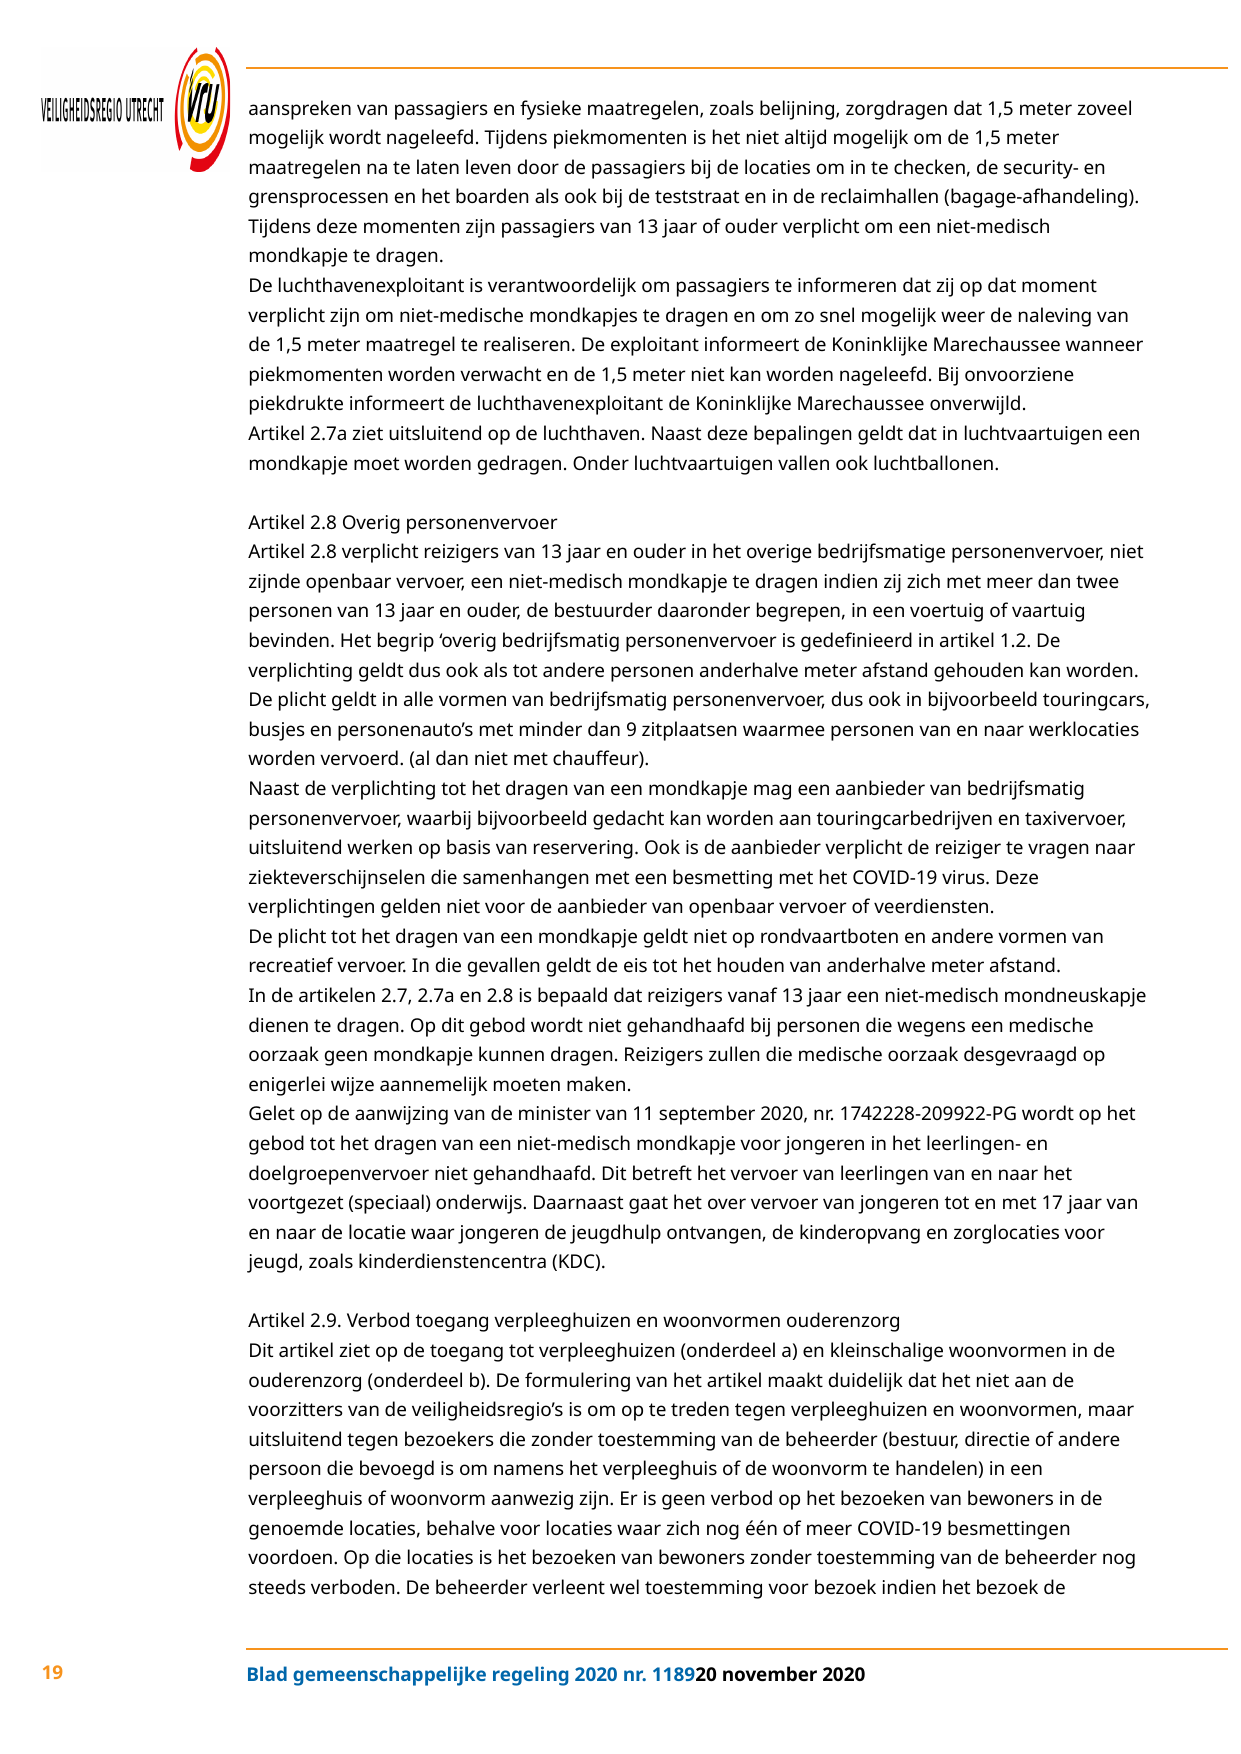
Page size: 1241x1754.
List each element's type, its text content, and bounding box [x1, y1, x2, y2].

text Artikel 2.9. Verbod toegang verpleeghuizen en woonvormen ouderenzorg [248, 1308, 1152, 1333]
text De luchthavenexploitant is verantwoordelijk om passagiers te informeren dat zij op dat moment verplicht zijn om niet-medische mondkapjes te dragen en om zo snel mogelijk weer de naleving van de 1,5 meter maatregel te realiseren. De exploitant informeert de Koninklijke Marechaussee wanneer piekmomenten worden verwacht en de 1,5 meter niet kan worden nageleefd. Bij onvoorziene piekdrukte informeert de luchthavenexploitant de Koninklijke Marechaussee onverwijld. [248, 272, 1152, 416]
text Artikel 2.8 verplicht reizigers van 13 jaar en ouder in het overige bedrijfsmatige personenvervoer, niet zijnde openbaar vervoer, een niet-medisch mondkapje te dragen indien zij zich met meer dan twee personen van 13 jaar en ouder, de bestuurder daaronder begrepen, in een voertuig of vaartuig bevinden. Het begrip ‘overig bedrijfsmatig personenvervoer is gedefinieerd in artikel 1.2. De verplichting geldt dus ook als tot andere personen anderhalve meter afstand gehouden kan worden. De plicht geldt in alle vormen van bedrijfsmatig personenvervoer, dus ook in bijvoorbeeld touringcars, busjes en personenauto’s met minder dan 9 zitplaatsen waarmee personen van en naar werklocaties worden vervoerd. (al dan niet met chauffeur). [248, 538, 1152, 771]
text De plicht tot het dragen van een mondkapje geldt niet op rondvaartboten en andere vormen van recreatief vervoer. In die gevallen geldt de eis tot het houden van anderhalve meter afstand. [248, 923, 1152, 978]
text Naast de verplichting tot het dragen van een mondkapje mag een aanbieder van bedrijfsmatig personenvervoer, waarbij bijvoorbeeld gedacht kan worden aan touringcarbedrijven en taxivervoer, uitsluitend werken op basis van reservering. Ook is de aanbieder verplicht de reiziger te vragen naar ziekteverschijnselen die samenhangen met een besmetting met het COVID-19 virus. Deze verplichtingen gelden niet voor de aanbieder van openbaar vervoer of veerdiensten. [248, 775, 1152, 919]
text Artikel 2.7a ziet uitsluitend op de luchthaven. Naast deze bepalingen geldt dat in luchtvaartuigen een mondkapje moet worden gedragen. Onder luchtvaartuigen vallen ook luchtballonen. [248, 420, 1152, 476]
text Dit artikel ziet op de toegang tot verpleeghuizen (onderdeel a) en kleinschalige woonvormen in de ouderenzorg (onderdeel b). De formulering van het artikel maakt duidelijk dat het niet aan de voorzitters van de veiligheidsregio’s is om op te treden tegen verpleeghuizen en woonvormen, maar uitsluitend tegen bezoekers die zonder toestemming van de beheerder (bestuur, directie of andere persoon die bevoegd is om namens het verpleeghuis of de woonvorm te handelen) in een verpleeghuis of woonvorm aanwezig zijn. Er is geen verbod op het bezoeken van bewoners in de genoemde locaties, behalve voor locaties waar zich nog één of meer COVID-19 besmettingen voordoen. Op die locaties is het bezoeken van bewoners zonder toestemming van de beheerder nog steeds verboden. De beheerder verleent wel toestemming voor bezoek indien het bezoek de [248, 1337, 1152, 1600]
text Artikel 2.8 Overig personenvervoer [248, 509, 1152, 535]
text In de artikelen 2.7, 2.7a en 2.8 is bepaald dat reizigers vanaf 13 jaar een niet-medisch mondneuskapje dienen te dragen. Op dit gebod wordt niet gehandhaafd bij personen die wegens een medische oorzaak geen mondkapje kunnen dragen. Reizigers zullen die medische oorzaak desgevraagd op enigerlei wijze aannemelijk moeten maken. [248, 982, 1152, 1097]
picture [41, 47, 231, 172]
text aanspreken van passagiers en fysieke maatregelen, zoals belijning, zorgdragen dat 1,5 meter zoveel mogelijk wordt nageleefd. Tijdens piekmomenten is het niet altijd mogelijk om de 1,5 meter maatregelen na te laten leven door de passagiers bij de locaties om in te checken, de security- en grensprocessen en het boarden als ook bij de teststraat en in de reclaimhallen (bagage-afhandeling). Tijdens deze momenten zijn passagiers van 13 jaar of ouder verplicht om een niet-medisch mondkapje te dragen. [248, 95, 1152, 268]
text Gelet op de aanwijzing van de minister van 11 september 2020, nr. 1742228-209922-PG wordt op het gebod tot het dragen van een niet-medisch mondkapje voor jongeren in het leerlingen- en doelgroepenvervoer niet gehandhaafd. Dit betreft het vervoer van leerlingen van en naar het voortgezet (speciaal) onderwijs. Daarnaast gaat het over vervoer van jongeren tot en met 17 jaar van en naar de locatie waar jongeren de jeugdhulp ontvangen, de kinderopvang en zorglocaties voor jeugd, zoals kinderdienstencentra (KDC). [248, 1101, 1152, 1274]
